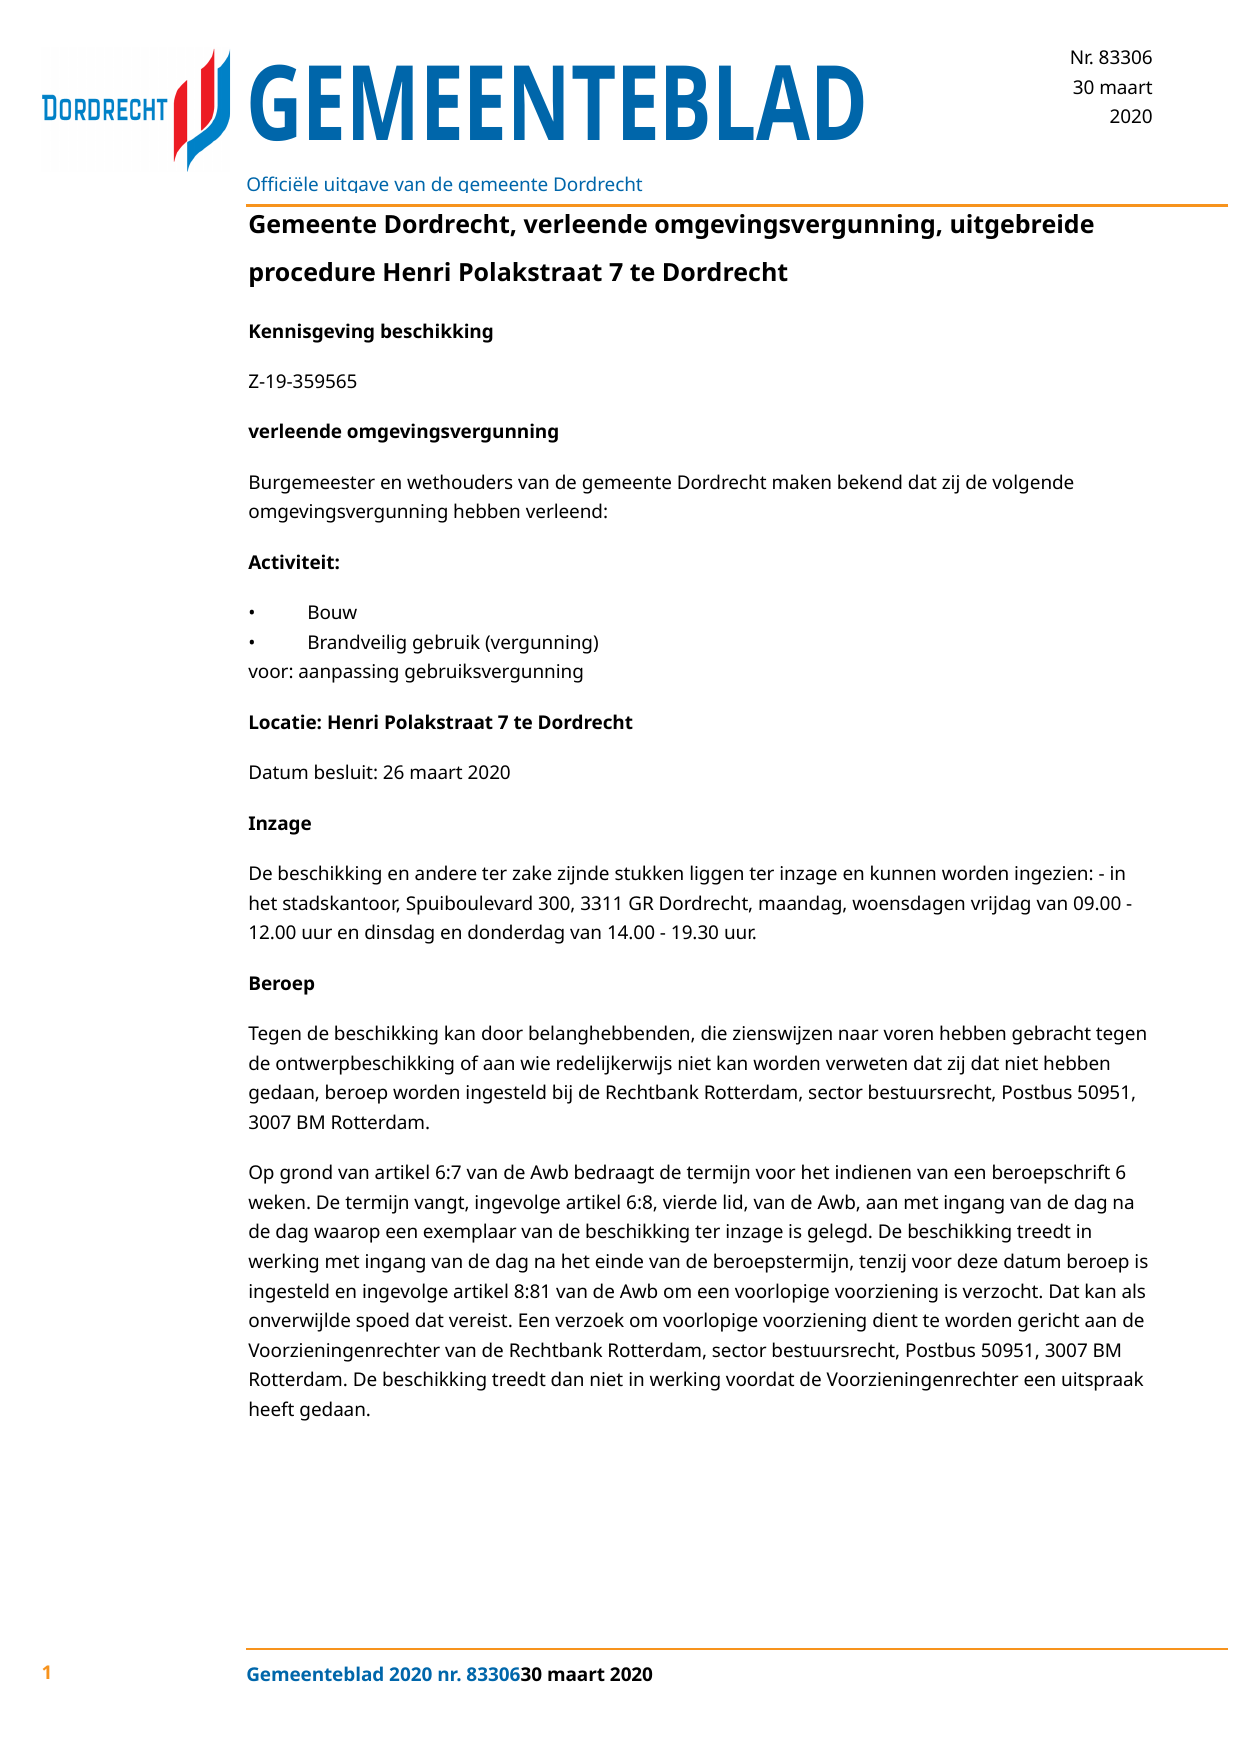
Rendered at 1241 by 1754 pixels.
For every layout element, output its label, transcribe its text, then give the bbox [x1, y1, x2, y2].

text Locatie: Henri Polakstraat 7 te Dordrecht [248, 709, 1152, 735]
text De beschikking en andere ter zake zijnde stukken liggen ter inzage en kunnen worden ingezien: - in het stadskantoor, Spuiboulevard 300, 3311 GR Dordrecht, maandag, woensdagen vrijdag van 09.00 - 12.00 uur en dinsdag en donderdag van 14.00 - 19.30 uur. [248, 860, 1152, 945]
text Op grond van artikel 6:7 van de Awb bedraagt de termijn voor het indienen van een beroepschrift 6 weken. De termijn vangt, ingevolge artikel 6:8, vierde lid, van de Awb, aan met ingang van de dag na de dag waarop een exemplaar van de beschikking ter inzage is gelegd. De beschikking treedt in werking met ingang van de dag na het einde van de beroepstermijn, tenzij voor deze datum beroep is ingesteld en ingevolge artikel 8:81 van de Awb om een voorlopige voorziening is verzocht. Dat kan als onverwijlde spoed dat vereist. Een verzoek om voorlopige voorziening dient te worden gericht aan de Voorzieningenrechter van de Rechtbank Rotterdam, sector bestuursrecht, Postbus 50951, 3007 BM Rotterdam. De beschikking treedt dan niet in werking voordat de Voorzieningenrechter een uitspraak heeft gedaan. [248, 1159, 1152, 1422]
text Activiteit: [248, 549, 1152, 575]
list Bouw [248, 599, 1152, 625]
list Brandveilig gebruik (vergunning) [248, 629, 1152, 655]
picture [41, 47, 231, 172]
text Z-19-359565 [248, 368, 1152, 394]
text Datum besluit: 26 maart 2020 [248, 759, 1152, 785]
text Burgemeester en wethouders van de gemeente Dordrecht maken bekend dat zij de volgende omgevingsvergunning hebben verleend: [248, 469, 1152, 524]
text voor: aanpassing gebruiksvergunning [248, 659, 1152, 684]
text Kennisgeving beschikking [248, 318, 1152, 344]
text Gemeente Dordrecht, verleende omgevingsvergunning, uitgebreide procedure Henri Polakstraat 7 te Dordrecht [248, 207, 1152, 288]
text Beroep [248, 970, 1152, 996]
text verleende omgevingsvergunning [248, 419, 1152, 444]
text Inzage [248, 810, 1152, 836]
text Tegen de beschikking kan door belanghebbenden, die zienswijzen naar voren hebben gebracht tegen de ontwerpbeschikking of aan wie redelijkerwijs niet kan worden verweten dat zij dat niet hebben gedaan, beroep worden ingesteld bij de Rechtbank Rotterdam, sector bestuursrecht, Postbus 50951, 3007 BM Rotterdam. [248, 1020, 1152, 1135]
